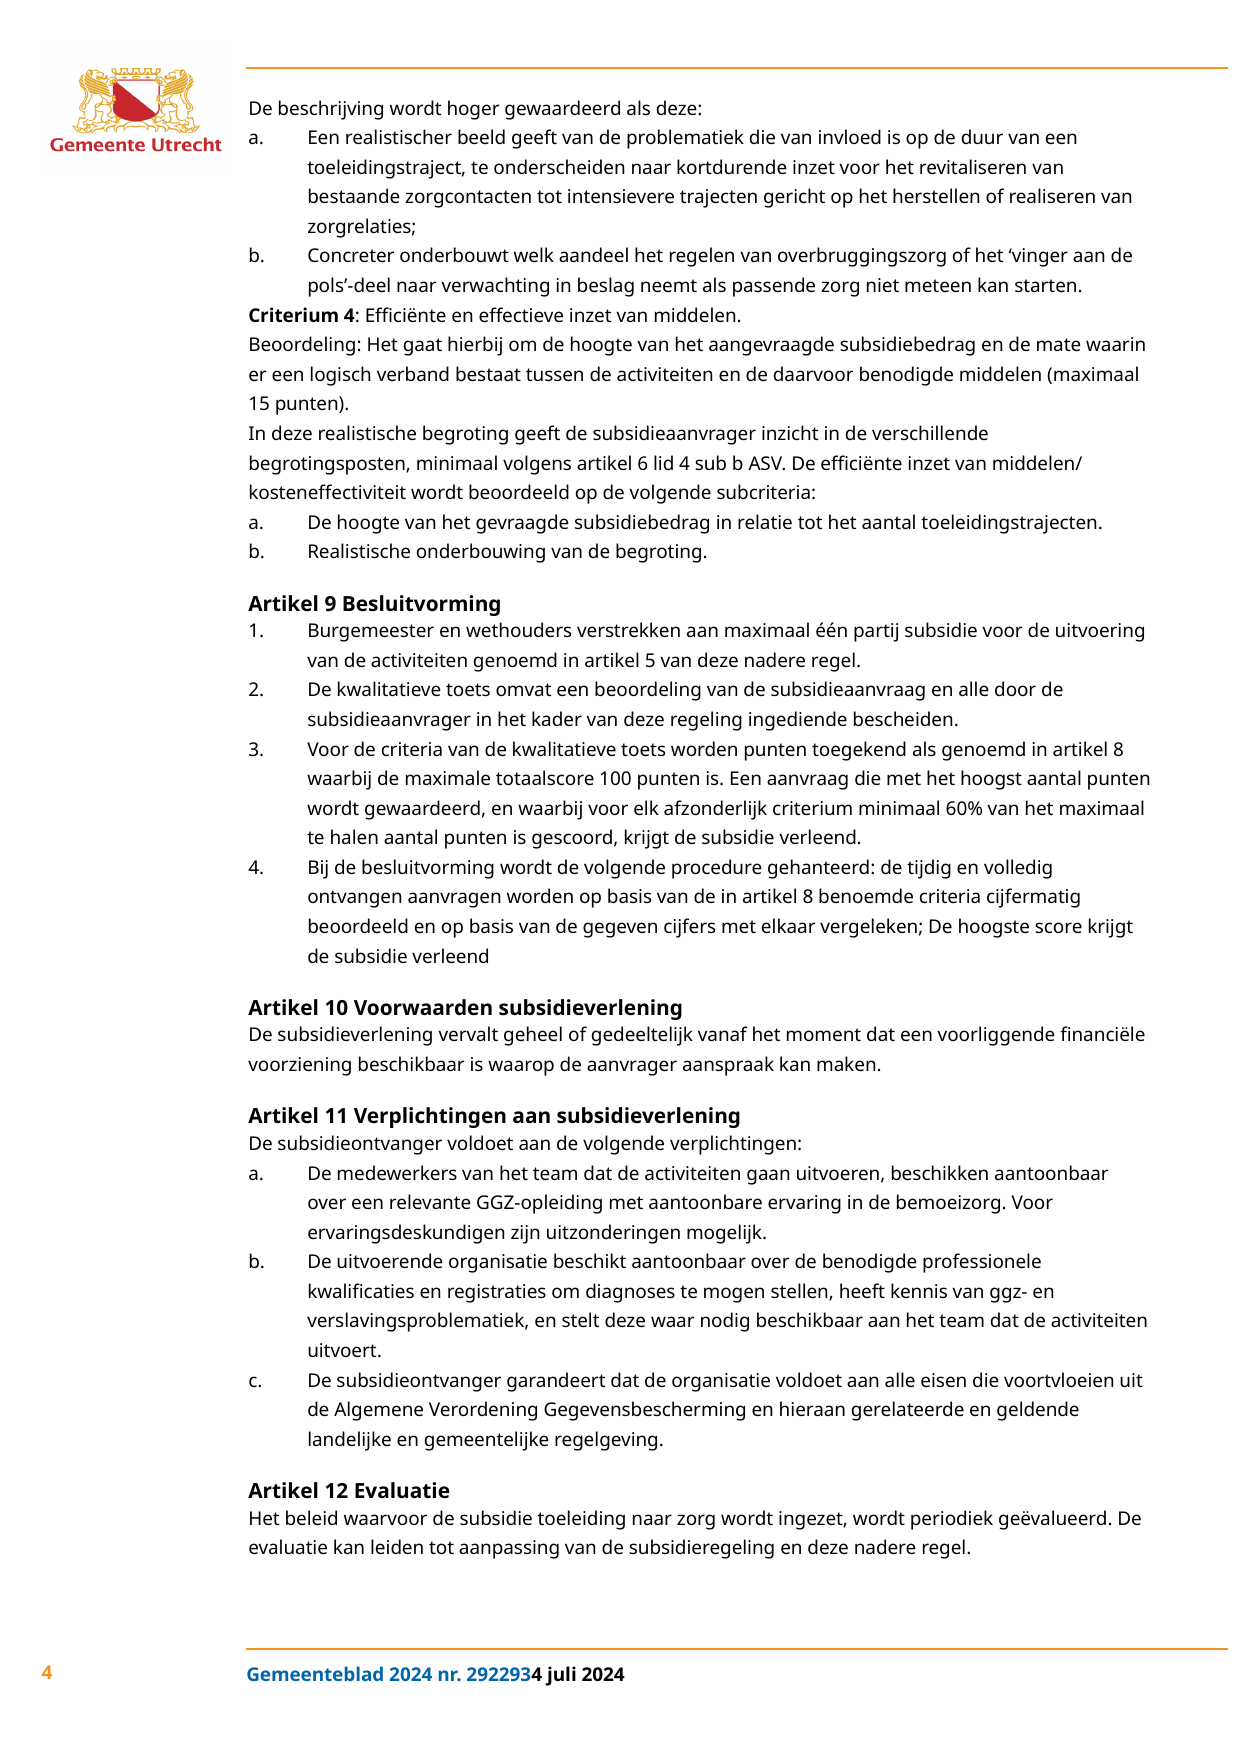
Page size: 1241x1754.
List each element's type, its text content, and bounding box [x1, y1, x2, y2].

text Artikel 12 Evaluatie [248, 1476, 1152, 1505]
text Artikel 9 Besluitvorming [248, 589, 1152, 617]
list De subsidieontvanger garandeert dat de organisatie voldoet aan alle eisen die voortvloeien uit de Algemene Verordening Gegevensbescherming en hieraan gerelateerde en geldende landelijke en gemeentelijke regelgeving. [248, 1367, 1152, 1452]
list Burgemeester en wethouders verstrekken aan maximaal één partij subsidie voor de uitvoering van de activiteiten genoemd in artikel 5 van deze nadere regel. [248, 617, 1152, 673]
text Artikel 10 Voorwaarden subsidieverlening [248, 993, 1152, 1022]
list Een realistischer beeld geeft van de problematiek die van invloed is op de duur van een toeleidingstraject, te onderscheiden naar kortdurende inzet voor het revitaliseren van bestaande zorgcontacten tot intensievere trajecten gericht op het herstellen of realiseren van zorgrelaties; [248, 124, 1152, 239]
text In deze realistische begroting geeft de subsidieaanvrager inzicht in de verschillende begrotingsposten, minimaal volgens artikel 6 lid 4 sub b ASV. De efficiënte inzet van middelen/ kosteneffectiviteit wordt beoordeeld op de volgende subcriteria: [248, 420, 1152, 505]
text De beschrijving wordt hoger gewaardeerd als deze: [248, 95, 1152, 121]
text De subsidieverlening vervalt geheel of gedeeltelijk vanaf het moment dat een voorliggende financiële voorziening beschikbaar is waarop de aanvrager aanspraak kan maken. [248, 1022, 1152, 1077]
list Bij de besluitvorming wordt de volgende procedure gehanteerd: de tijdig en volledig ontvangen aanvragen worden op basis van de in artikel 8 benoemde criteria cijfermatig beoordeeld en op basis van de gegeven cijfers met elkaar vergeleken; De hoogste score krijgt de subsidie verleend [248, 854, 1152, 968]
text Artikel 11 Verplichtingen aan subsidieverlening [248, 1102, 1152, 1130]
text Beoordeling: Het gaat hierbij om de hoogte van het aangevraagde subsidiebedrag en de mate waarin er een logisch verband bestaat tussen de activiteiten en de daarvoor benodigde middelen (maximaal 15 punten). [248, 331, 1152, 416]
list Concreter onderbouwt welk aandeel het regelen van overbruggingszorg of het ‘vinger aan de pols’-deel naar verwachting in beslag neemt als passende zorg niet meteen kan starten. [248, 243, 1152, 298]
list De medewerkers van het team dat de activiteiten gaan uitvoeren, beschikken aantoonbaar over een relevante GGZ-opleiding met aantoonbare ervaring in de bemoeizorg. Voor ervaringsdeskundigen zijn uitzonderingen mogelijk. [248, 1160, 1152, 1244]
text Het beleid waarvoor de subsidie toeleiding naar zorg wordt ingezet, wordt periodiek geëvalueerd. De evaluatie kan leiden tot aanpassing van de subsidieregeling en deze nadere regel. [248, 1505, 1152, 1560]
list De hoogte van het gevraagde subsidiebedrag in relatie tot het aantal toeleidingstrajecten. [248, 509, 1152, 535]
text De subsidieontvanger voldoet aan de volgende verplichtingen: [248, 1130, 1152, 1156]
list Voor de criteria van de kwalitatieve toets worden punten toegekend als genoemd in artikel 8 waarbij de maximale totaalscore 100 punten is. Een aanvraag die met het hoogst aantal punten wordt gewaardeerd, en waarbij voor elk afzonderlijk criterium minimaal 60% van het maximaal te halen aantal punten is gescoord, krijgt de subsidie verleend. [248, 736, 1152, 850]
list De kwalitatieve toets omvat een beoordeling van de subsidieaanvraag en alle door de subsidieaanvrager in het kader van deze regeling ingediende bescheiden. [248, 677, 1152, 732]
picture [41, 47, 231, 172]
text Criterium 4: Efficiënte en effectieve inzet van middelen. [248, 302, 1152, 328]
list Realistische onderbouwing van de begroting. [248, 538, 1152, 564]
list De uitvoerende organisatie beschikt aantoonbaar over de benodigde professionele kwalificaties en registraties om diagnoses te mogen stellen, heeft kennis van ggz- en verslavingsproblematiek, en stelt deze waar nodig beschikbaar aan het team dat de activiteiten uitvoert. [248, 1248, 1152, 1363]
